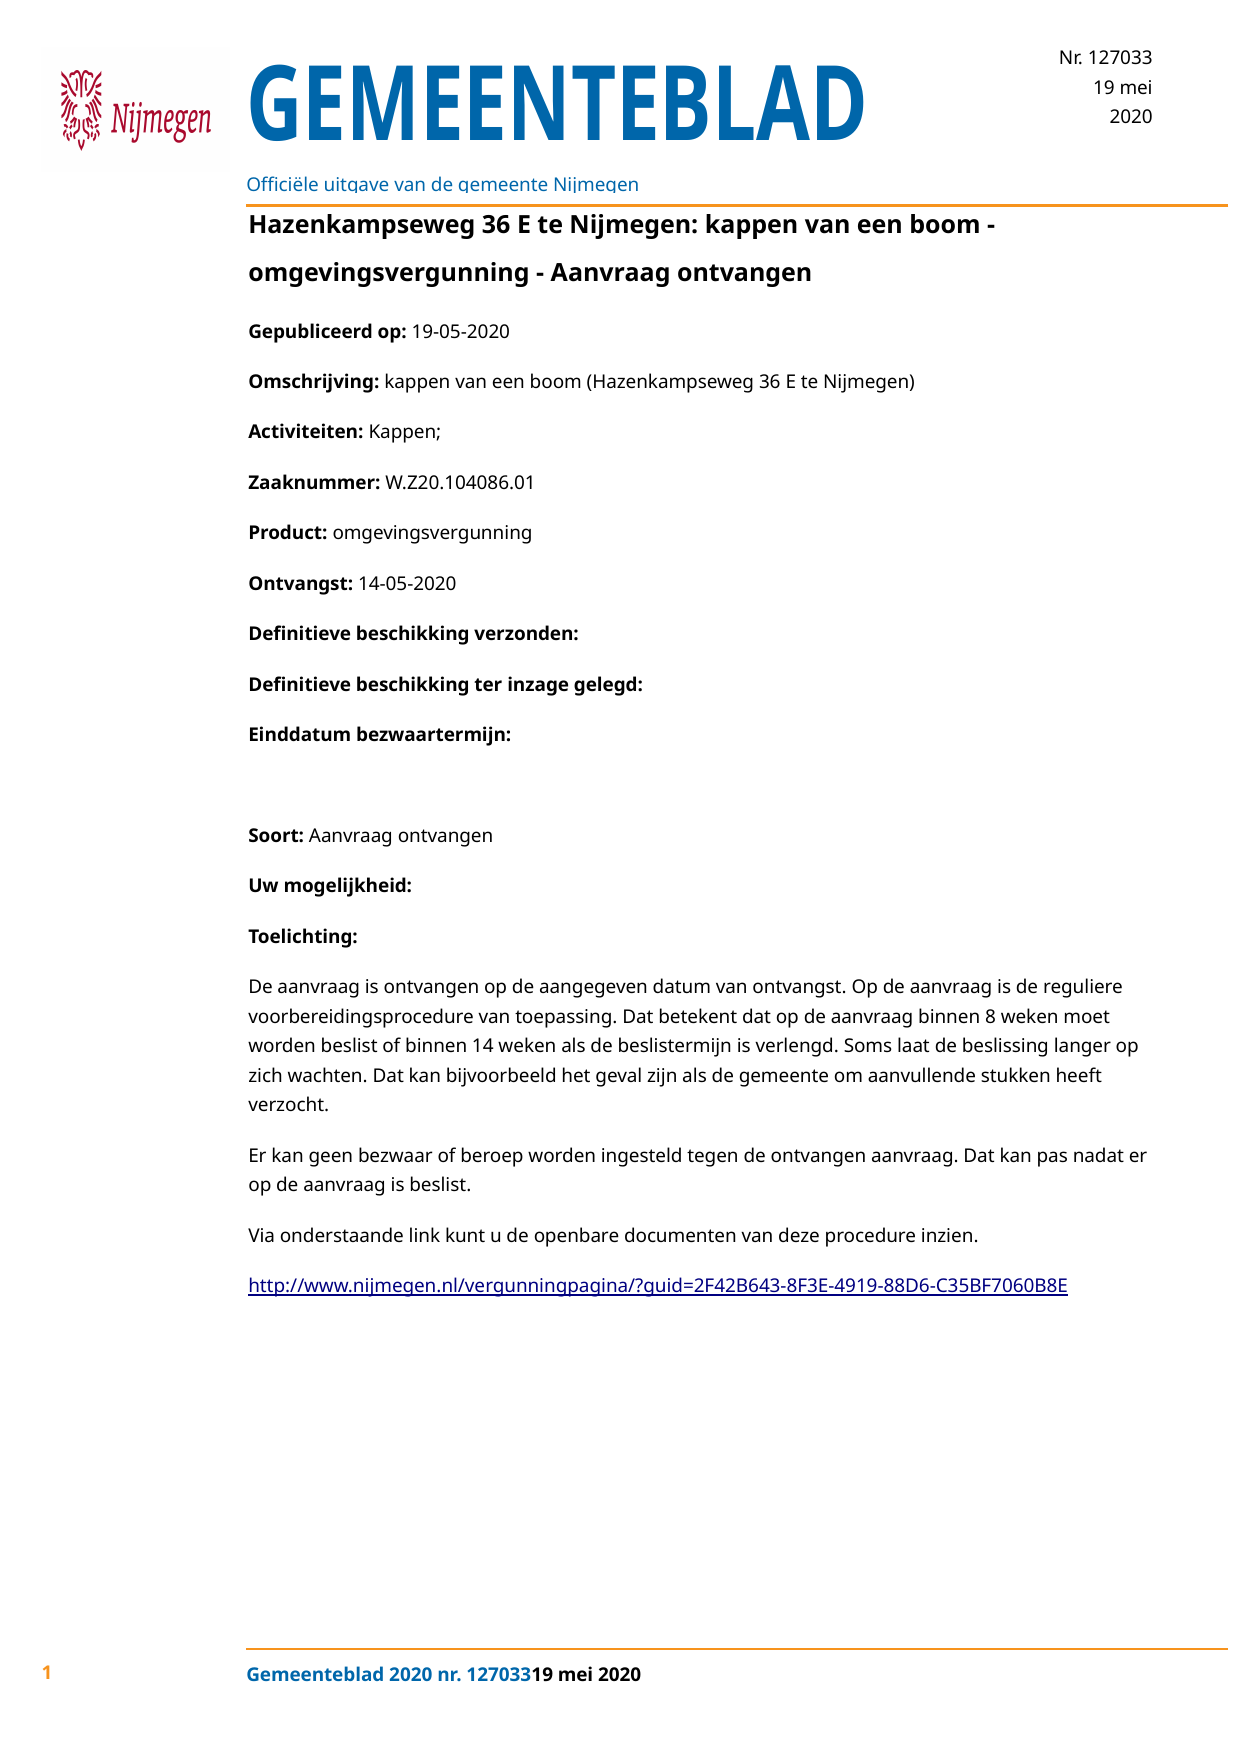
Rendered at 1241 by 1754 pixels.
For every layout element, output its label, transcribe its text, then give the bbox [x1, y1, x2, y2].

text Er kan geen bezwaar of beroep worden ingesteld tegen de ontvangen aanvraag. Dat kan pas nadat er op de aanvraag is beslist. [248, 1142, 1152, 1197]
text Hazenkampseweg 36 E te Nijmegen: kappen van een boom - omgevingsvergunning - Aanvraag ontvangen [248, 207, 1152, 288]
text Uw mogelijkheid: [248, 872, 1152, 898]
text Toelichting: [248, 923, 1152, 949]
text De aanvraag is ontvangen op de aangegeven datum van ontvangst. Op de aanvraag is de reguliere voorbereidingsprocedure van toepassing. Dat betekent dat op de aanvraag binnen 8 weken moet worden beslist of binnen 14 weken als de beslistermijn is verlengd. Soms laat de beslissing langer op zich wachten. Dat kan bijvoorbeeld het geval zijn als de gemeente om aanvullende stukken heeft verzocht. [248, 973, 1152, 1117]
text Ontvangst: 14-05-2020 [248, 570, 1152, 596]
text Soort: Aanvraag ontvangen [248, 822, 1152, 848]
text Activiteiten: Kappen; [248, 419, 1152, 444]
text Gepubliceerd op: 19-05-2020 [248, 318, 1152, 344]
text http://www.nijmegen.nl/vergunningpagina/?guid=2F42B643-8F3E-4919-88D6-C35BF7060B8E [248, 1272, 1152, 1298]
text Definitieve beschikking verzonden: [248, 620, 1152, 646]
text Definitieve beschikking ter inzage gelegd: [248, 671, 1152, 697]
text Via onderstaande link kunt u de openbare documenten van deze procedure inzien. [248, 1222, 1152, 1248]
text Product: omgevingsvergunning [248, 519, 1152, 545]
text Zaaknummer: W.Z20.104086.01 [248, 469, 1152, 495]
picture [41, 47, 231, 172]
text Omschrijving: kappen van een boom (Hazenkampseweg 36 E te Nijmegen) [248, 368, 1152, 394]
text Einddatum bezwaartermijn: [248, 721, 1152, 747]
